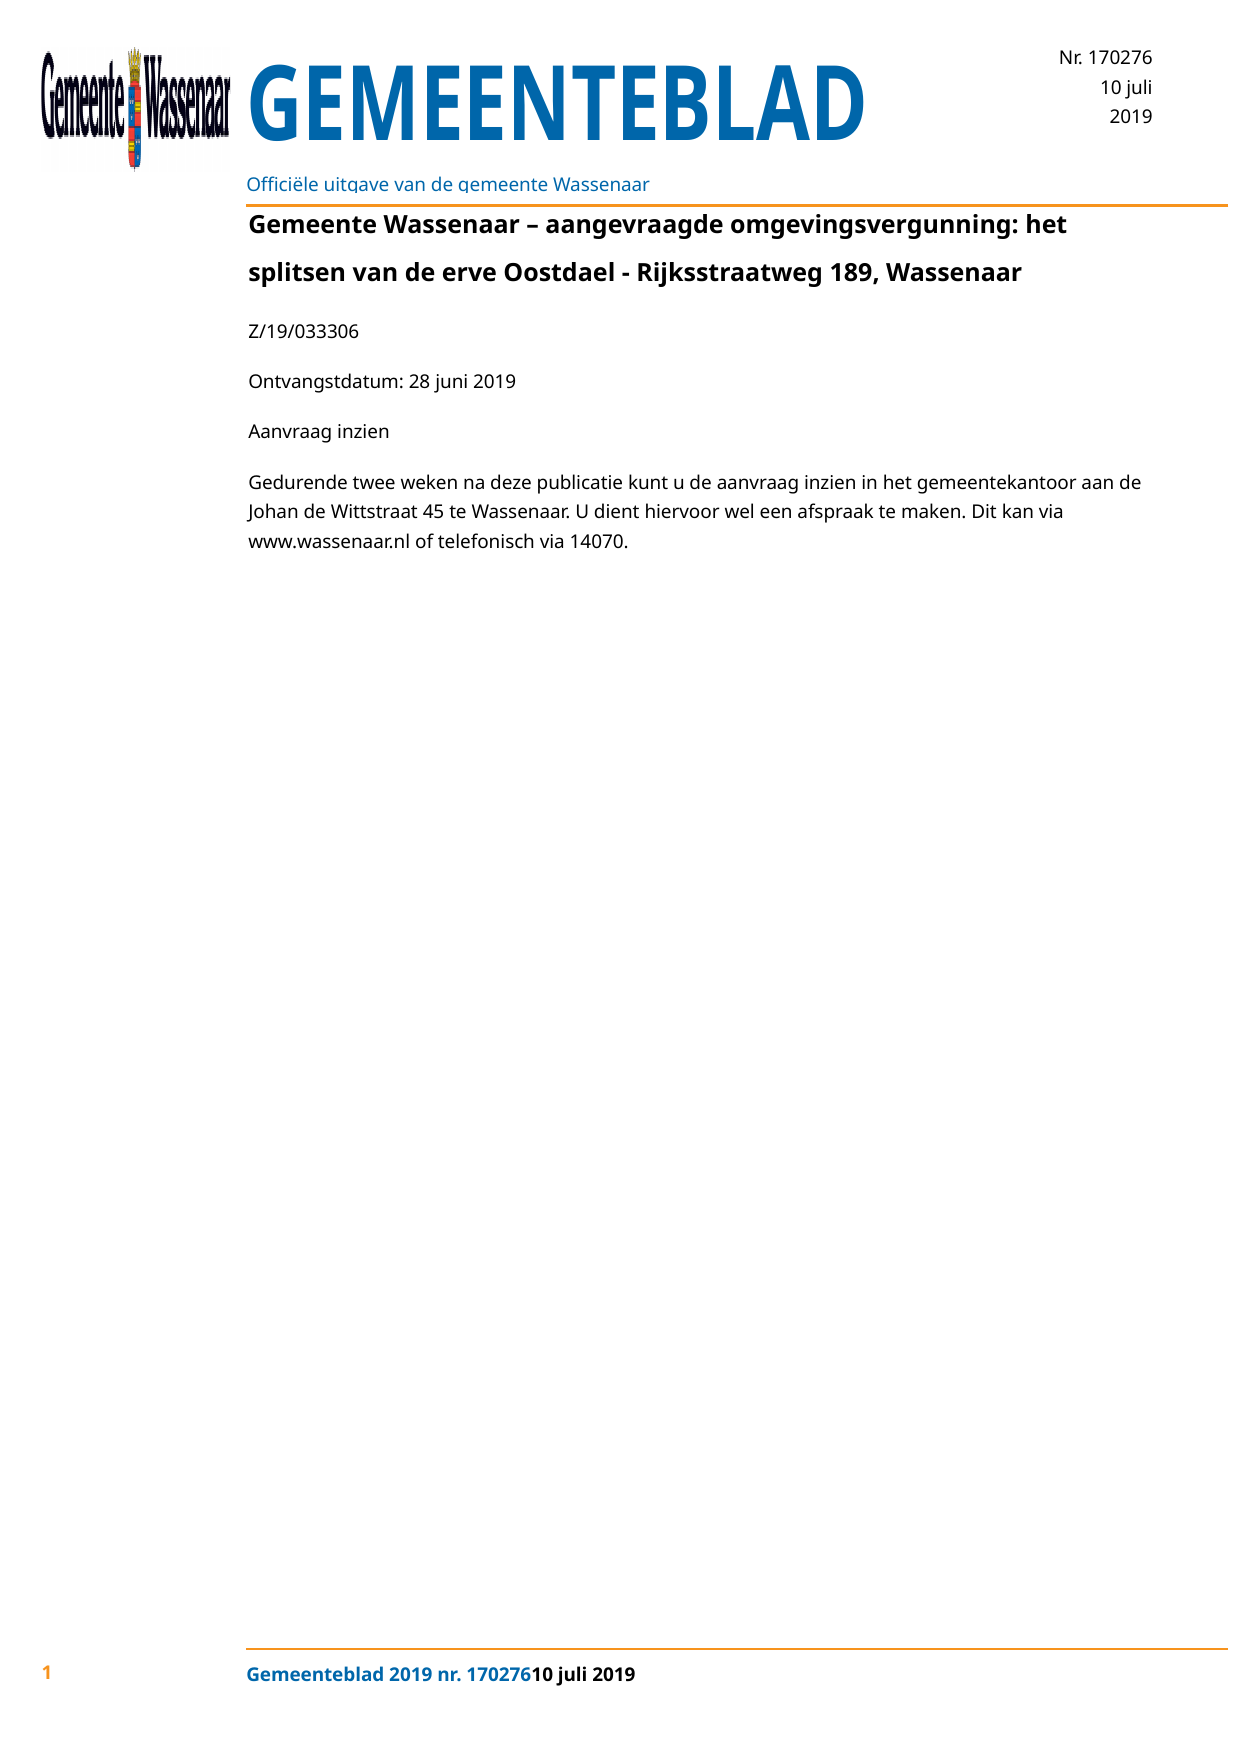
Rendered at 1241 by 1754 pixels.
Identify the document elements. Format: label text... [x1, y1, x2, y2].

text Gedurende twee weken na deze publicatie kunt u de aanvraag inzien in het gemeentekantoor aan de Johan de Wittstraat 45 te Wassenaar. U dient hiervoor wel een afspraak te maken. Dit kan via www.wassenaar.nl of telefonisch via 14070. [248, 469, 1152, 554]
picture [41, 47, 231, 172]
text Gemeente Wassenaar – aangevraagde omgevingsvergunning: het splitsen van de erve Oostdael - Rijksstraatweg 189, Wassenaar [248, 207, 1152, 288]
text Aanvraag inzien [248, 419, 1152, 444]
text Z/19/033306 [248, 318, 1152, 344]
text Ontvangstdatum: 28 juni 2019 [248, 368, 1152, 394]
